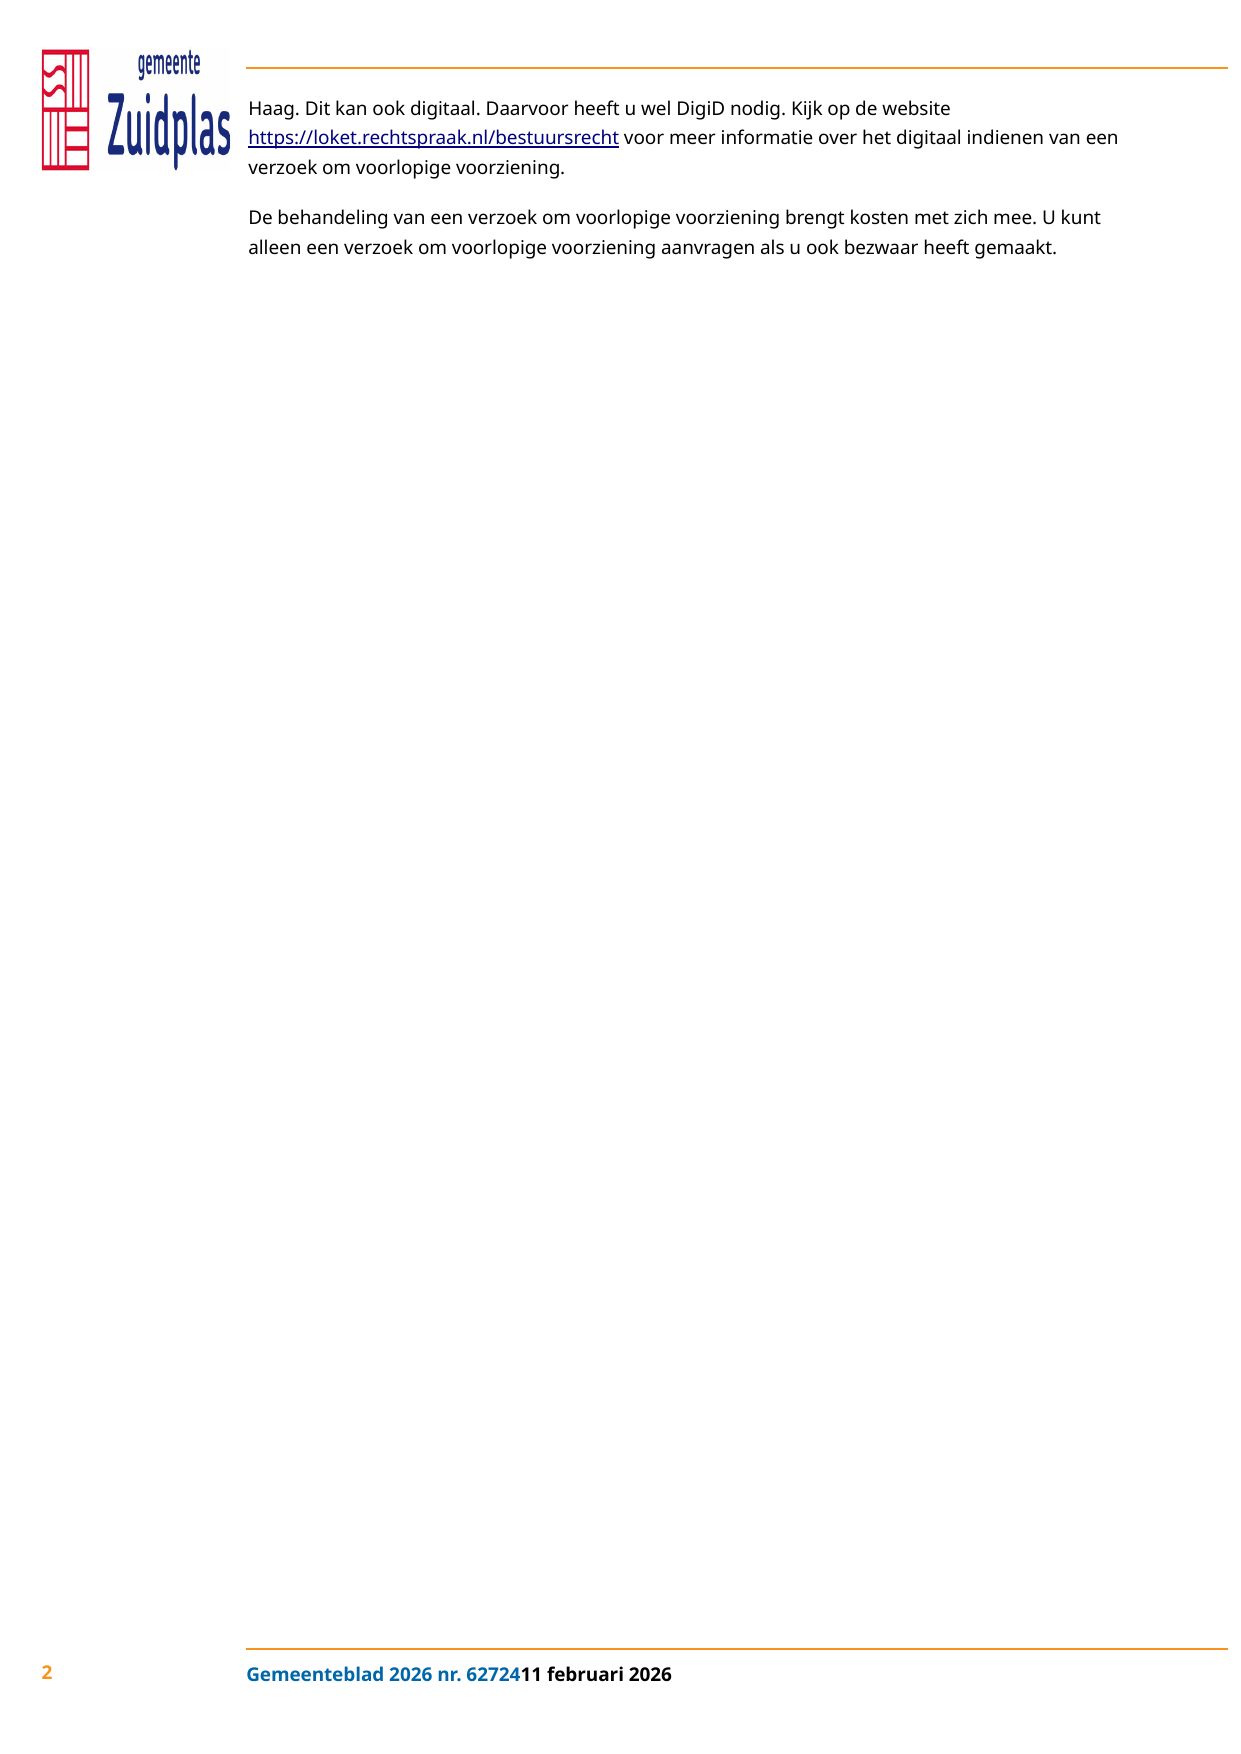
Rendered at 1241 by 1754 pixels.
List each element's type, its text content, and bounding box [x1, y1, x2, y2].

text Haag. Dit kan ook digitaal. Daarvoor heeft u wel DigiD nodig. Kijk op de website https://loket.rechtspraak.nl/bestuursrecht voor meer informatie over het digitaal indienen van een verzoek om voorlopige voorziening. [248, 95, 1152, 180]
text De behandeling van een verzoek om voorlopige voorziening brengt kosten met zich mee. U kunt alleen een verzoek om voorlopige voorziening aanvragen als u ook bezwaar heeft gemaakt. [248, 204, 1152, 260]
picture [41, 47, 231, 172]
